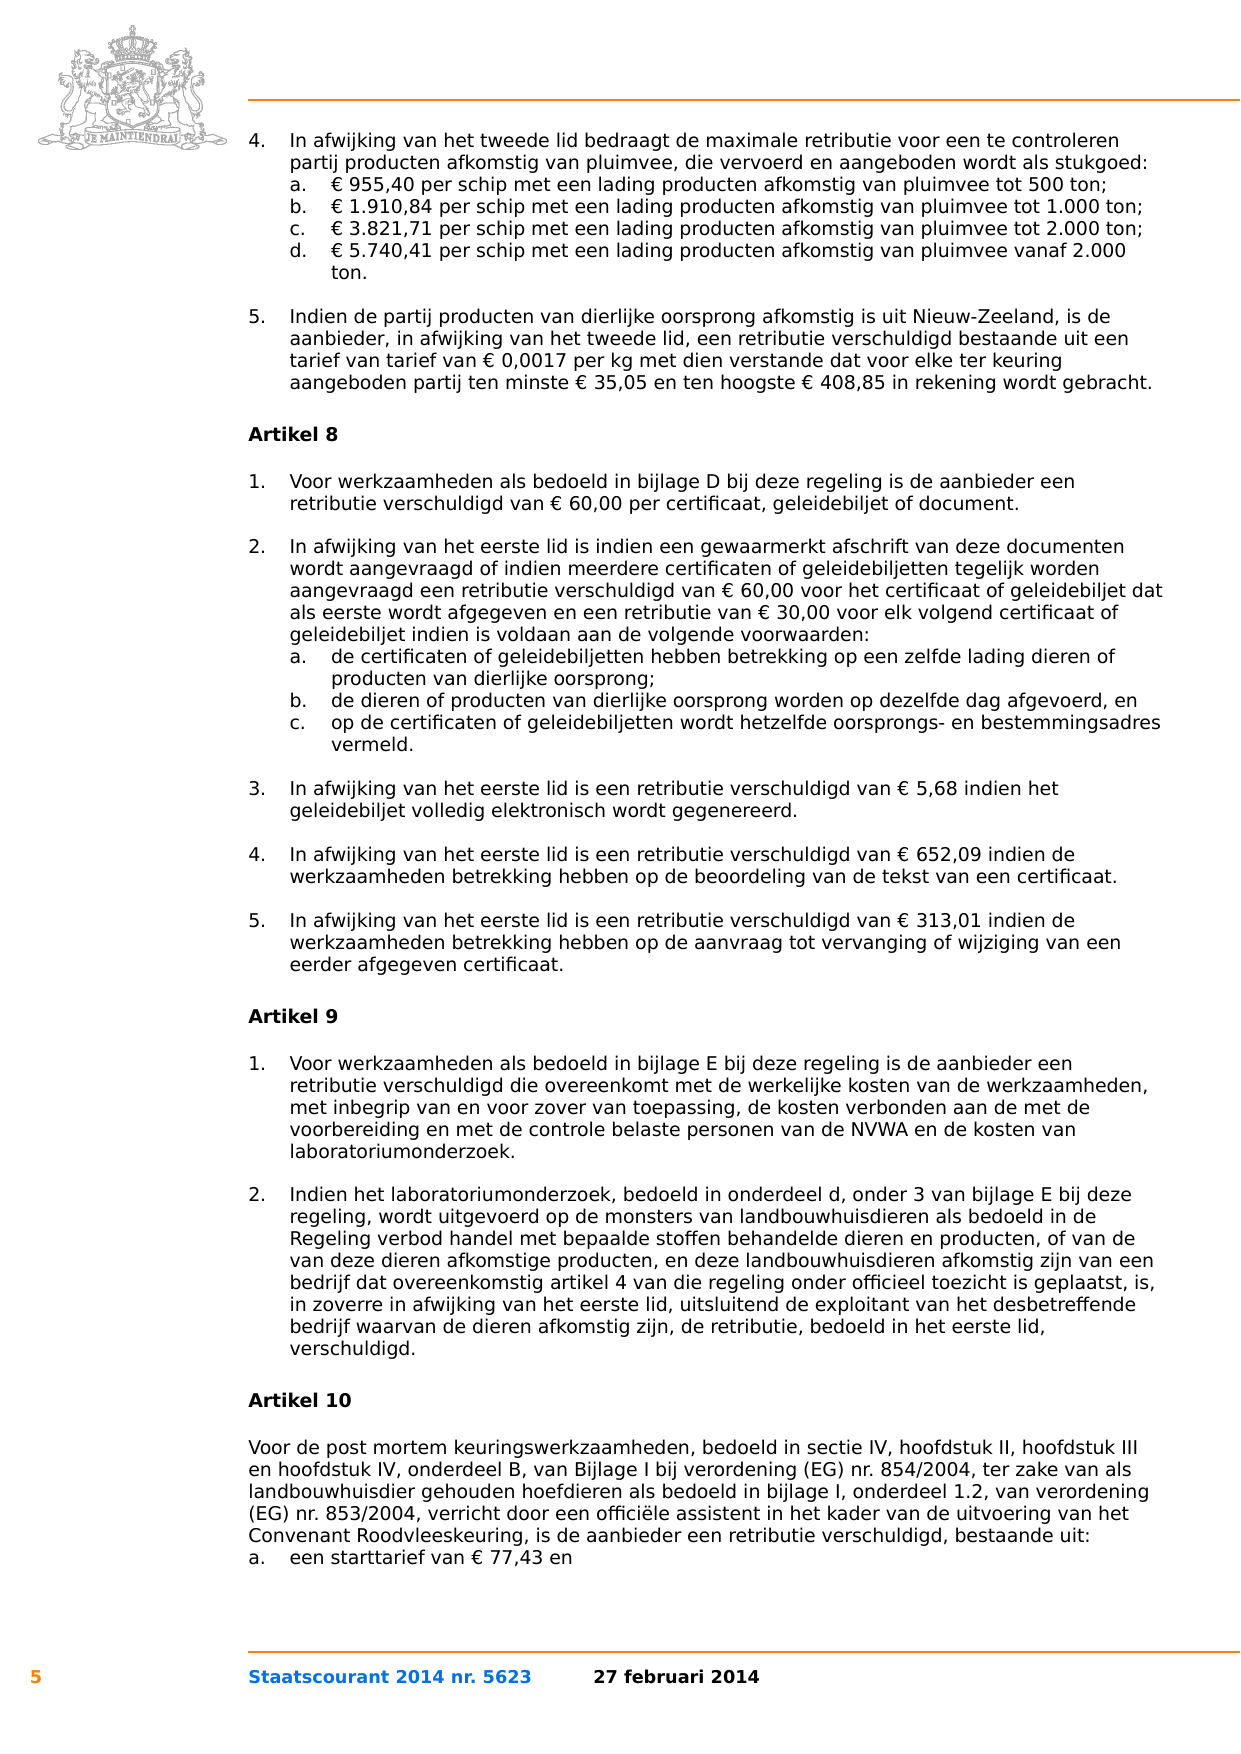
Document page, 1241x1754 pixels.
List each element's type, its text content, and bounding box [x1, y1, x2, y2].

text 1. Voor werkzaamheden als bedoeld in bijlage D bij deze regeling is de aanbieder een retributie verschuldigd van € 60,00 per certificaat, geleidebiljet of document. [248, 471, 1163, 514]
text b. € 1.910,84 per schip met een lading producten afkomstig van pluimvee tot 1.000 ton; [289, 196, 1163, 218]
text 5. In afwijking van het eerste lid is een retributie verschuldigd van € 313,01 indien de werkzaamheden betrekking hebben op de aanvraag tot vervanging of wijziging van een eerder afgegeven certificaat. [248, 910, 1163, 976]
text c. € 3.821,71 per schip met een lading producten afkomstig van pluimvee tot 2.000 ton; [289, 218, 1163, 240]
text a. € 955,40 per schip met een lading producten afkomstig van pluimvee tot 500 ton; [289, 174, 1163, 196]
text 5. Indien de partij producten van dierlijke oorsprong afkomstig is uit Nieuw-Zeeland, is de aanbieder, in afwijking van het tweede lid, een retributie verschuldigd bestaande uit een tarief van tarief van € 0,0017 per kg met dien verstande dat voor elke ter keuring aangeboden partij ten minste € 35,05 en ten hoogste € 408,85 in rekening wordt gebracht. [248, 306, 1163, 393]
text Voor de post mortem keuringswerkzaamheden, bedoeld in sectie IV, hoofdstuk II, hoofdstuk III en hoofdstuk IV, onderdeel B, van Bijlage I bij verordening (EG) nr. 854/2004, ter zake van als landbouwhuisdier gehouden hoefdieren als bedoeld in bijlage I, onderdeel 1.2, van verordening (EG) nr. 853/2004, verricht door een officiële assistent in het kader van de uitvoering van het Convenant Roodvleeskeuring, is de aanbieder een retributie verschuldigd, bestaande uit: [248, 1437, 1163, 1547]
subtitle Artikel 8 [248, 423, 1163, 446]
text c. op de certificaten of geleidebiljetten wordt hetzelfde oorsprongs- en bestemmingsadres vermeld. [289, 712, 1163, 756]
text d. € 5.740,41 per schip met een lading producten afkomstig van pluimvee vanaf 2.000 ton. [289, 240, 1163, 284]
text a. de certificaten of geleidebiljetten hebben betrekking op een zelfde lading dieren of producten van dierlijke oorsprong; [289, 646, 1163, 690]
text 2. In afwijking van het eerste lid is indien een gewaarmerkt afschrift van deze documenten wordt aangevraagd of indien meerdere certificaten of geleidebiljetten tegelijk worden aangevraagd een retributie verschuldigd van € 60,00 voor het certificaat of geleidebiljet dat als eerste wordt afgegeven en een retributie van € 30,00 voor elk volgend certificaat of geleidebiljet indien is voldaan aan de volgende voorwaarden: [248, 536, 1163, 646]
picture [38, 25, 227, 150]
subtitle Artikel 10 [248, 1390, 1163, 1412]
text 4. In afwijking van het eerste lid is een retributie verschuldigd van € 652,09 indien de werkzaamheden betrekking hebben op de beoordeling van de tekst van een certificaat. [248, 844, 1163, 888]
subtitle Artikel 9 [248, 1006, 1163, 1028]
text 3. In afwijking van het eerste lid is een retributie verschuldigd van € 5,68 indien het geleidebiljet volledig elektronisch wordt gegenereerd. [248, 778, 1163, 822]
text a. een starttarief van € 77,43 en [248, 1547, 1163, 1569]
text 2. Indien het laboratoriumonderzoek, bedoeld in onderdeel d, onder 3 van bijlage E bij deze regeling, wordt uitgevoerd op de monsters van landbouwhuisdieren als bedoeld in de Regeling verbod handel met bepaalde stoffen behandelde dieren en producten, of van de van deze dieren afkomstige producten, en deze landbouwhuisdieren afkomstig zijn van een bedrijf dat overeenkomstig artikel 4 van die regeling onder officieel toezicht is geplaatst, is, in zoverre in afwijking van het eerste lid, uitsluitend de exploitant van het desbetreffende bedrijf waarvan de dieren afkomstig zijn, de retributie, bedoeld in het eerste lid, verschuldigd. [248, 1184, 1163, 1360]
text 4. In afwijking van het tweede lid bedraagt de maximale retributie voor een te controleren partij producten afkomstig van pluimvee, die vervoerd en aangeboden wordt als stukgoed: [248, 130, 1163, 174]
text 1. Voor werkzaamheden als bedoeld in bijlage E bij deze regeling is de aanbieder een retributie verschuldigd die overeenkomt met de werkelijke kosten van de werkzaamheden, met inbegrip van en voor zover van toepassing, de kosten verbonden aan de met de voorbereiding en met de controle belaste personen van de NVWA en de kosten van laboratoriumonderzoek. [248, 1053, 1163, 1162]
text b. de dieren of producten van dierlijke oorsprong worden op dezelfde dag afgevoerd, en [289, 690, 1163, 712]
